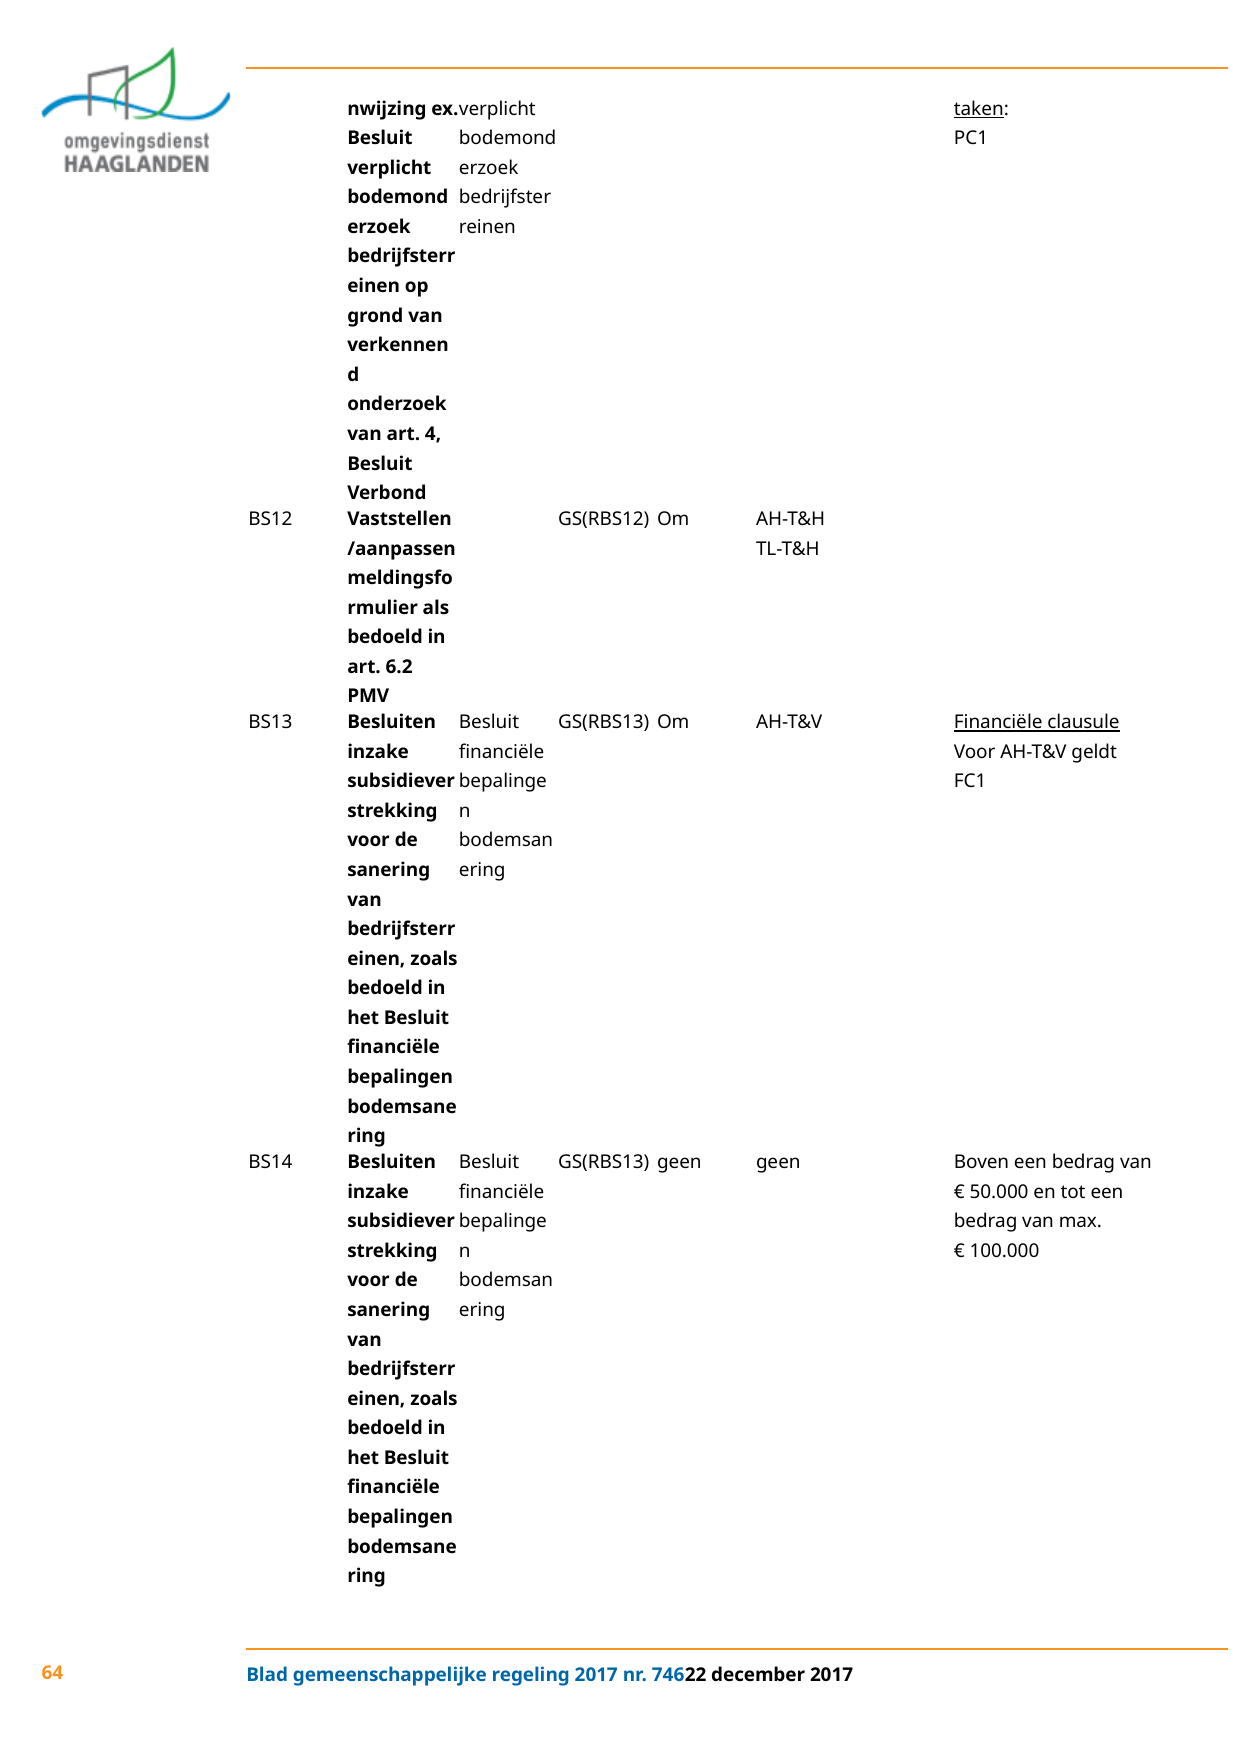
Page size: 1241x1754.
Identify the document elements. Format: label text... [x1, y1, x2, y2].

table_cell Om [657, 505, 756, 708]
table_cell BS12 [248, 505, 347, 708]
table_cell [954, 505, 1152, 708]
table_cell [657, 95, 756, 505]
table_cell GS(RBS13) [558, 708, 657, 1148]
table_cell Vaststellen/aanpassen meldingsformulier als bedoeld in art. 6.2 PMV [347, 505, 459, 708]
table_cell [855, 708, 954, 1148]
table_cell verplicht bodemonderzoek bedrijfsterreinen [459, 95, 558, 505]
table_cell Financiële clausule Voor AH-T&V geldt FC1 [954, 708, 1152, 1148]
table_cell [855, 95, 954, 505]
picture [41, 47, 231, 172]
table_cell Boven een bedrag van € 50.000 en tot een bedrag van max. € 100.000 [954, 1148, 1152, 1588]
table_cell geen [756, 1148, 855, 1588]
table_cell [459, 505, 558, 708]
table_cell [756, 95, 855, 505]
table_cell Besluiten inzake subsidieverstrekking voor de sanering van bedrijfsterreinen, zoals bedoeld in het Besluit financiële bepalingen bodemsanering [347, 1148, 459, 1588]
table_cell nwijzing ex. Besluit verplicht bodemonderzoek bedrijfsterreinen op grond van verkennend onderzoek van art. 4, Besluit Verbond [347, 95, 459, 505]
table_cell Besluiten inzake subsidieverstrekking voor de sanering van bedrijfsterreinen, zoals bedoeld in het Besluit financiële bepalingen bodemsanering [347, 708, 459, 1148]
table_cell BS14 [248, 1148, 347, 1588]
table_cell BS13 [248, 708, 347, 1148]
table_cell AH-T&H TL-T&H [756, 505, 855, 708]
table_cell Om [657, 708, 756, 1148]
table_cell GS(RBS13) [558, 1148, 657, 1588]
table_cell taken: PC1 [954, 95, 1152, 505]
table_cell Besluit financiële bepalingen bodemsanering [459, 708, 558, 1148]
table_cell [855, 1148, 954, 1588]
table_cell [855, 505, 954, 708]
table_cell geen [657, 1148, 756, 1588]
table_cell Besluit financiële bepalingen bodemsanering [459, 1148, 558, 1588]
table_cell GS(RBS12) [558, 505, 657, 708]
table_cell AH-T&V [756, 708, 855, 1148]
table_cell [248, 95, 347, 505]
table_cell [558, 95, 657, 505]
